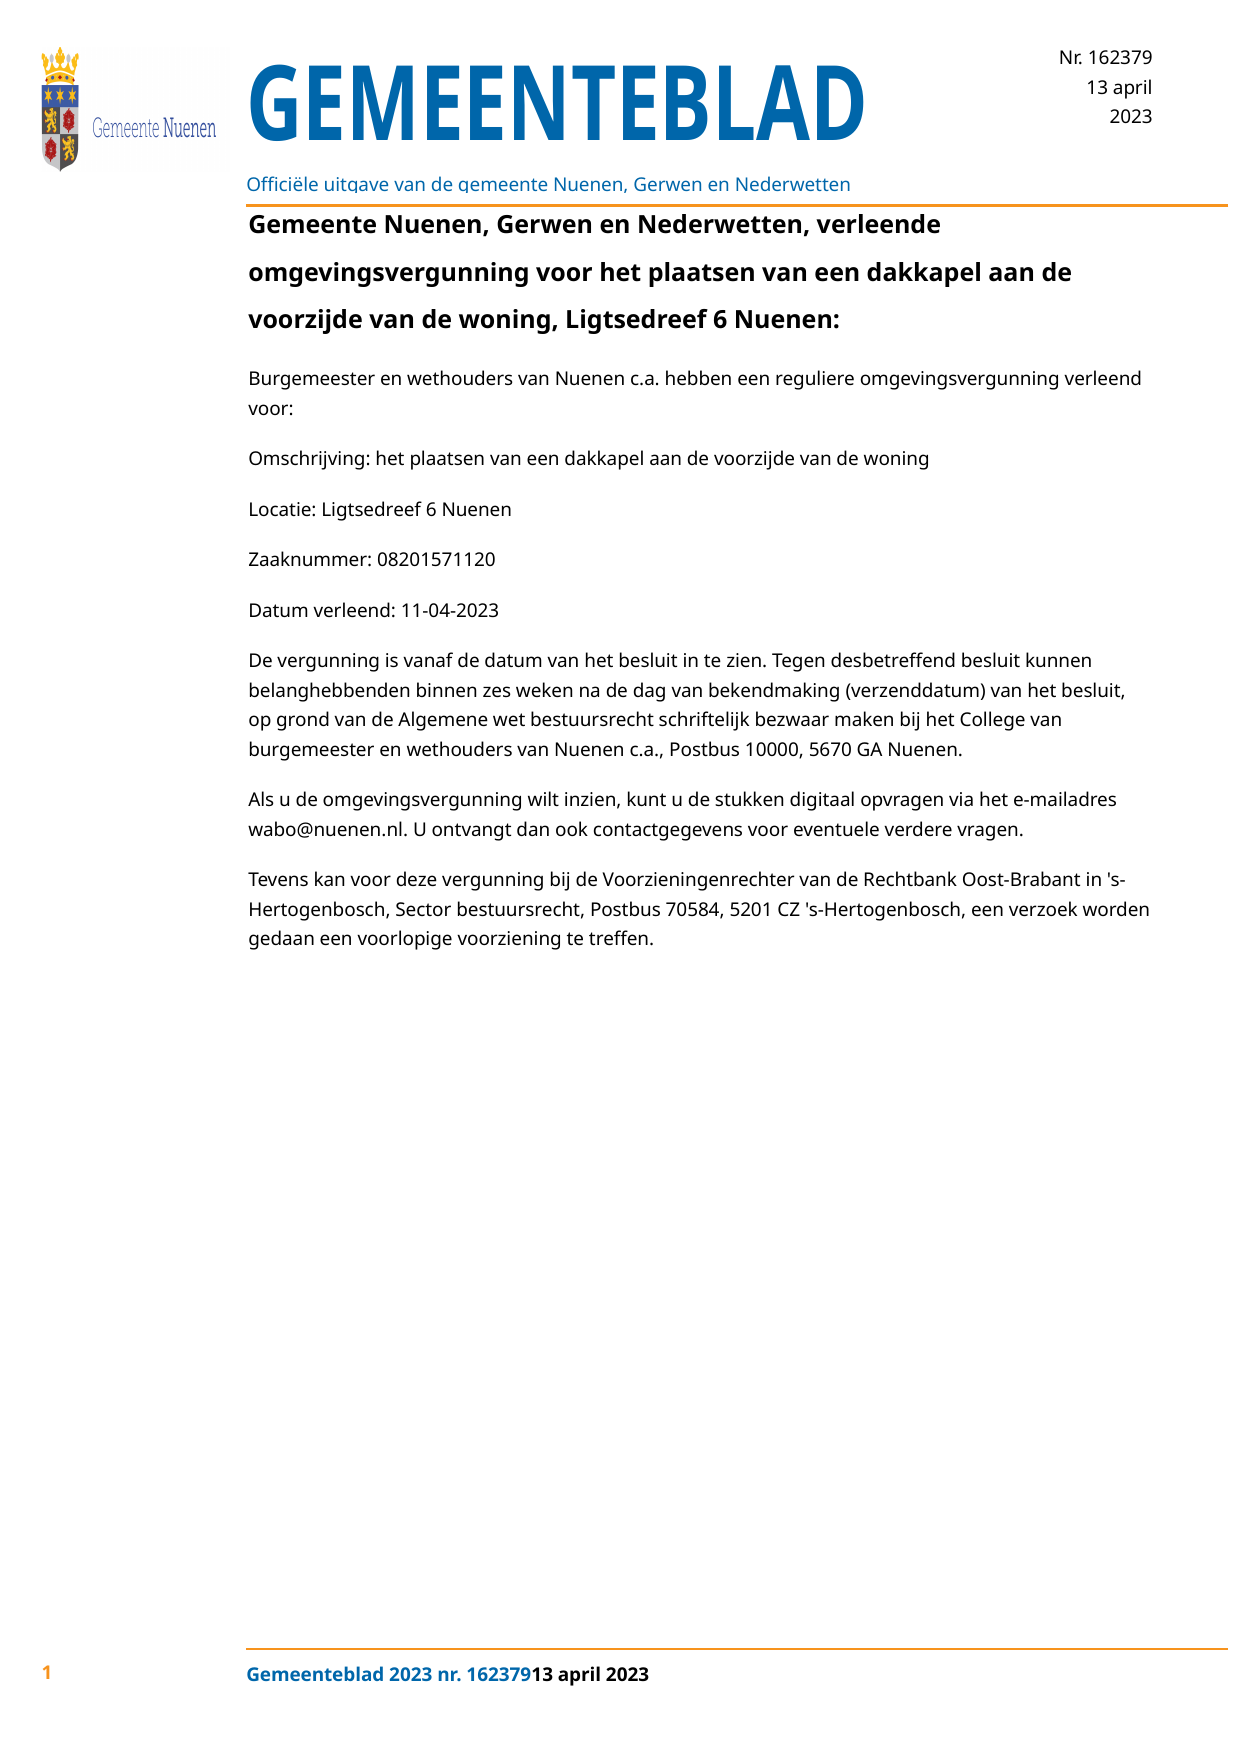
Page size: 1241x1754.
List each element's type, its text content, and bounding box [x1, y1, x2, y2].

text Locatie: Ligtsedreef 6 Nuenen [248, 496, 1152, 522]
text Tevens kan voor deze vergunning bij de Voorzieningenrechter van de Rechtbank Oost-Brabant in 's-Hertogenbosch, Sector bestuursrecht, Postbus 70584, 5201 CZ 's-Hertogenbosch, een verzoek worden gedaan een voorlopige voorziening te treffen. [248, 866, 1152, 951]
text Als u de omgevingsvergunning wilt inzien, kunt u de stukken digitaal opvragen via het e-mailadres wabo@nuenen.nl. U ontvangt dan ook contactgegevens voor eventuele verdere vragen. [248, 786, 1152, 842]
text Burgemeester en wethouders van Nuenen c.a. hebben een reguliere omgevingsvergunning verleend voor: [248, 366, 1152, 421]
text Zaaknummer: 08201571120 [248, 546, 1152, 572]
text De vergunning is vanaf de datum van het besluit in te zien. Tegen desbetreffend besluit kunnen belanghebbenden binnen zes weken na de dag van bekendmaking (verzenddatum) van het besluit, op grond van de Algemene wet bestuursrecht schriftelijk bezwaar maken bij het College van burgemeester en wethouders van Nuenen c.a., Postbus 10000, 5670 GA Nuenen. [248, 647, 1152, 762]
text Datum verleend: 11-04-2023 [248, 597, 1152, 622]
text Omschrijving: het plaatsen van een dakkapel aan de voorzijde van de woning [248, 446, 1152, 471]
picture [41, 47, 231, 172]
text Gemeente Nuenen, Gerwen en Nederwetten, verleende omgevingsvergunning voor het plaatsen van een dakkapel aan de voorzijde van de woning, Ligtsedreef 6 Nuenen: [248, 207, 1152, 336]
